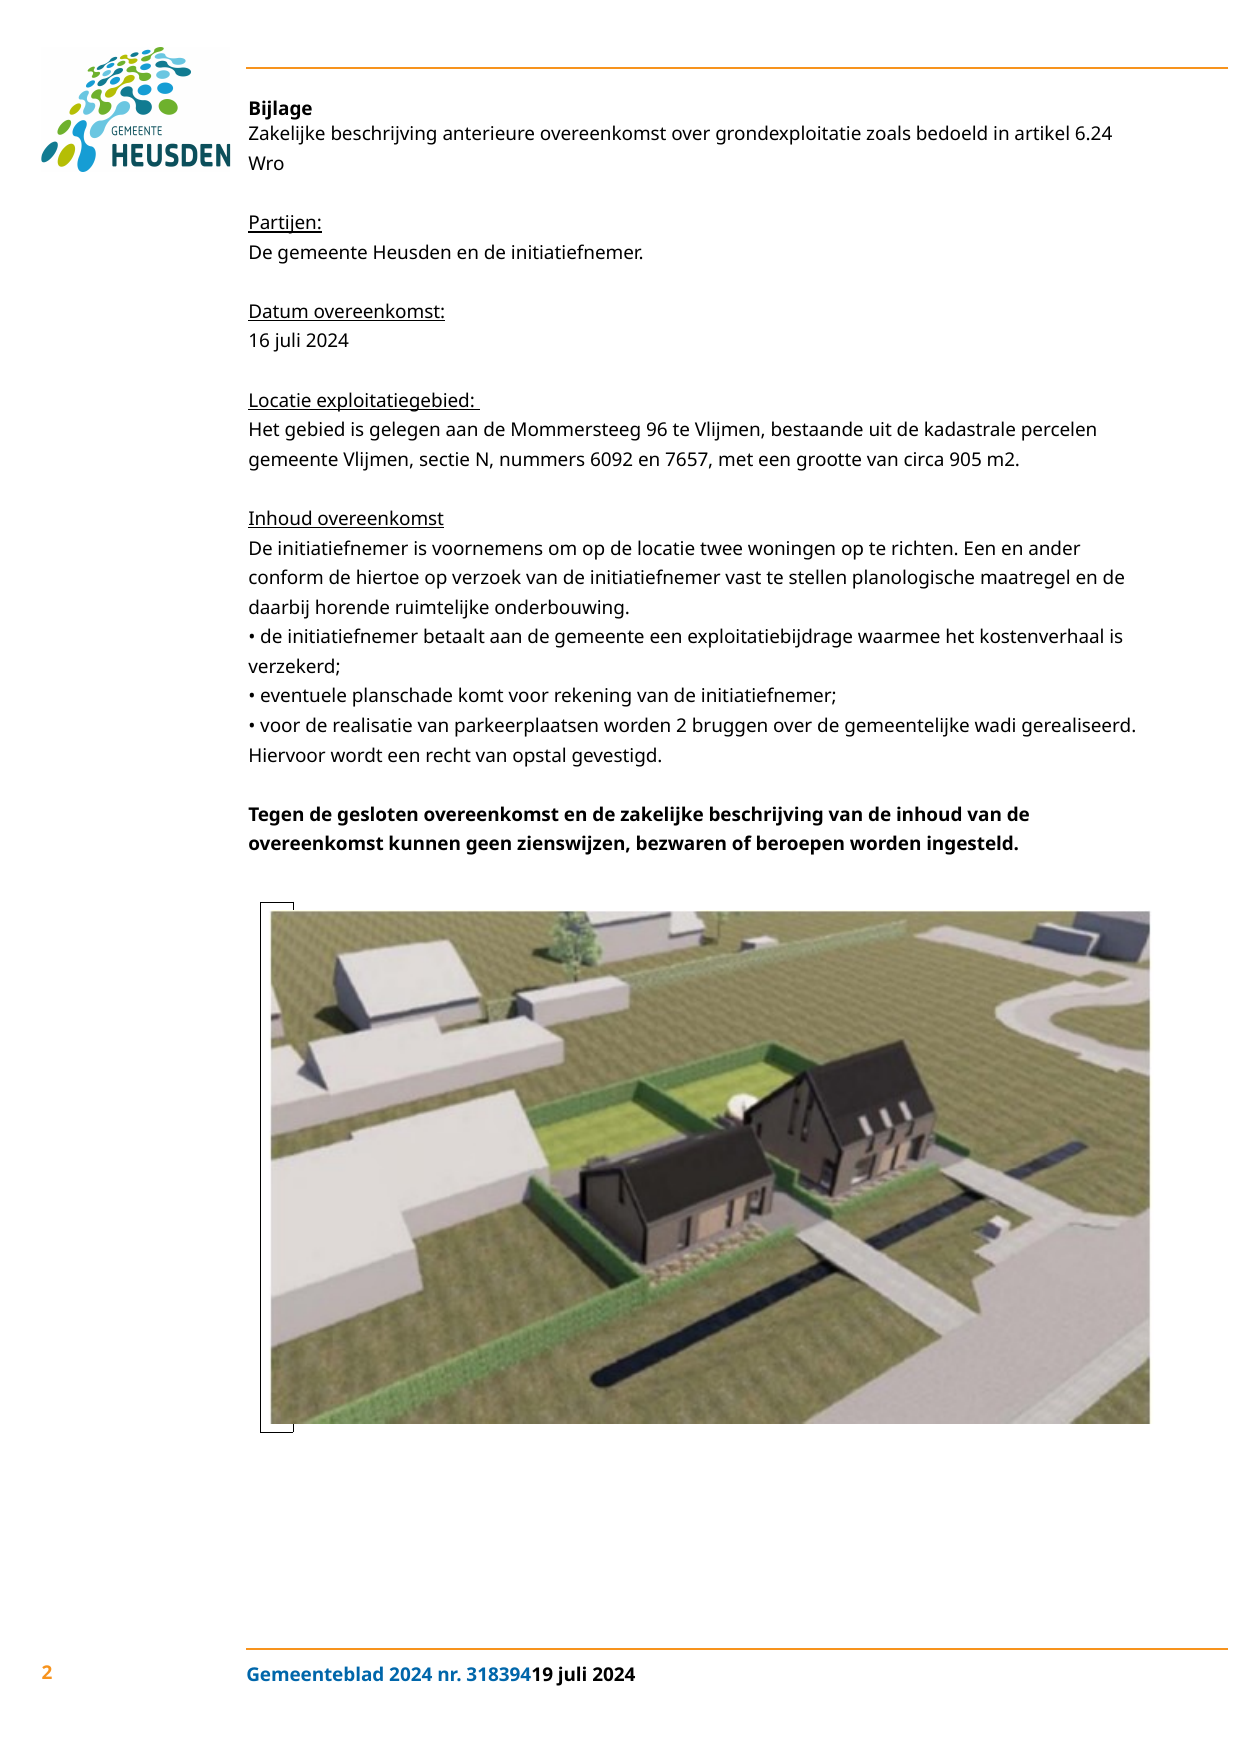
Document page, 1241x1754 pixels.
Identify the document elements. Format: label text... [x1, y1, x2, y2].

text Het gebied is gelegen aan de Mommersteeg 96 te Vlijmen, bestaande uit de kadastrale percelen gemeente Vlijmen, sectie N, nummers 6092 en 7657, met een grootte van circa 905 m2. [248, 416, 1152, 472]
text • eventuele planschade komt voor rekening van de initiatiefnemer; [248, 683, 1152, 708]
text Datum overeenkomst: [248, 298, 1152, 324]
text Locatie exploitatiegebied: [248, 387, 1152, 413]
text Inhoud overeenkomst [248, 505, 1152, 531]
text 16 juli 2024 [248, 328, 1152, 353]
text De initiatiefnemer is voornemens om op de locatie twee woningen op te richten. Een en ander conform de hiertoe op verzoek van de initiatiefnemer vast te stellen planologische maatregel en de daarbij horende ruimtelijke onderbouwing. [248, 535, 1152, 620]
text Tegen de gesloten overeenkomst en de zakelijke beschrijving van de inhoud van de overeenkomst kunnen geen zienswijzen, bezwaren of beroepen worden ingesteld. [248, 801, 1152, 856]
text • de initiatiefnemer betaalt aan de gemeente een exploitatiebijdrage waarmee het kostenverhaal is verzekerd; [248, 623, 1152, 679]
text Partijen: [248, 209, 1152, 235]
text De gemeente Heusden en de initiatiefnemer. [248, 239, 1152, 265]
picture [268, 910, 1155, 1424]
text • voor de realisatie van parkeerplaatsen worden 2 bruggen over de gemeentelijke wadi gerealiseerd. Hiervoor wordt een recht van opstal gevestigd. [248, 712, 1152, 768]
picture [41, 47, 231, 172]
text Zakelijke beschrijving anterieure overeenkomst over grondexploitatie zoals bedoeld in artikel 6.24 Wro [248, 121, 1152, 176]
text Bijlage [248, 95, 1152, 121]
